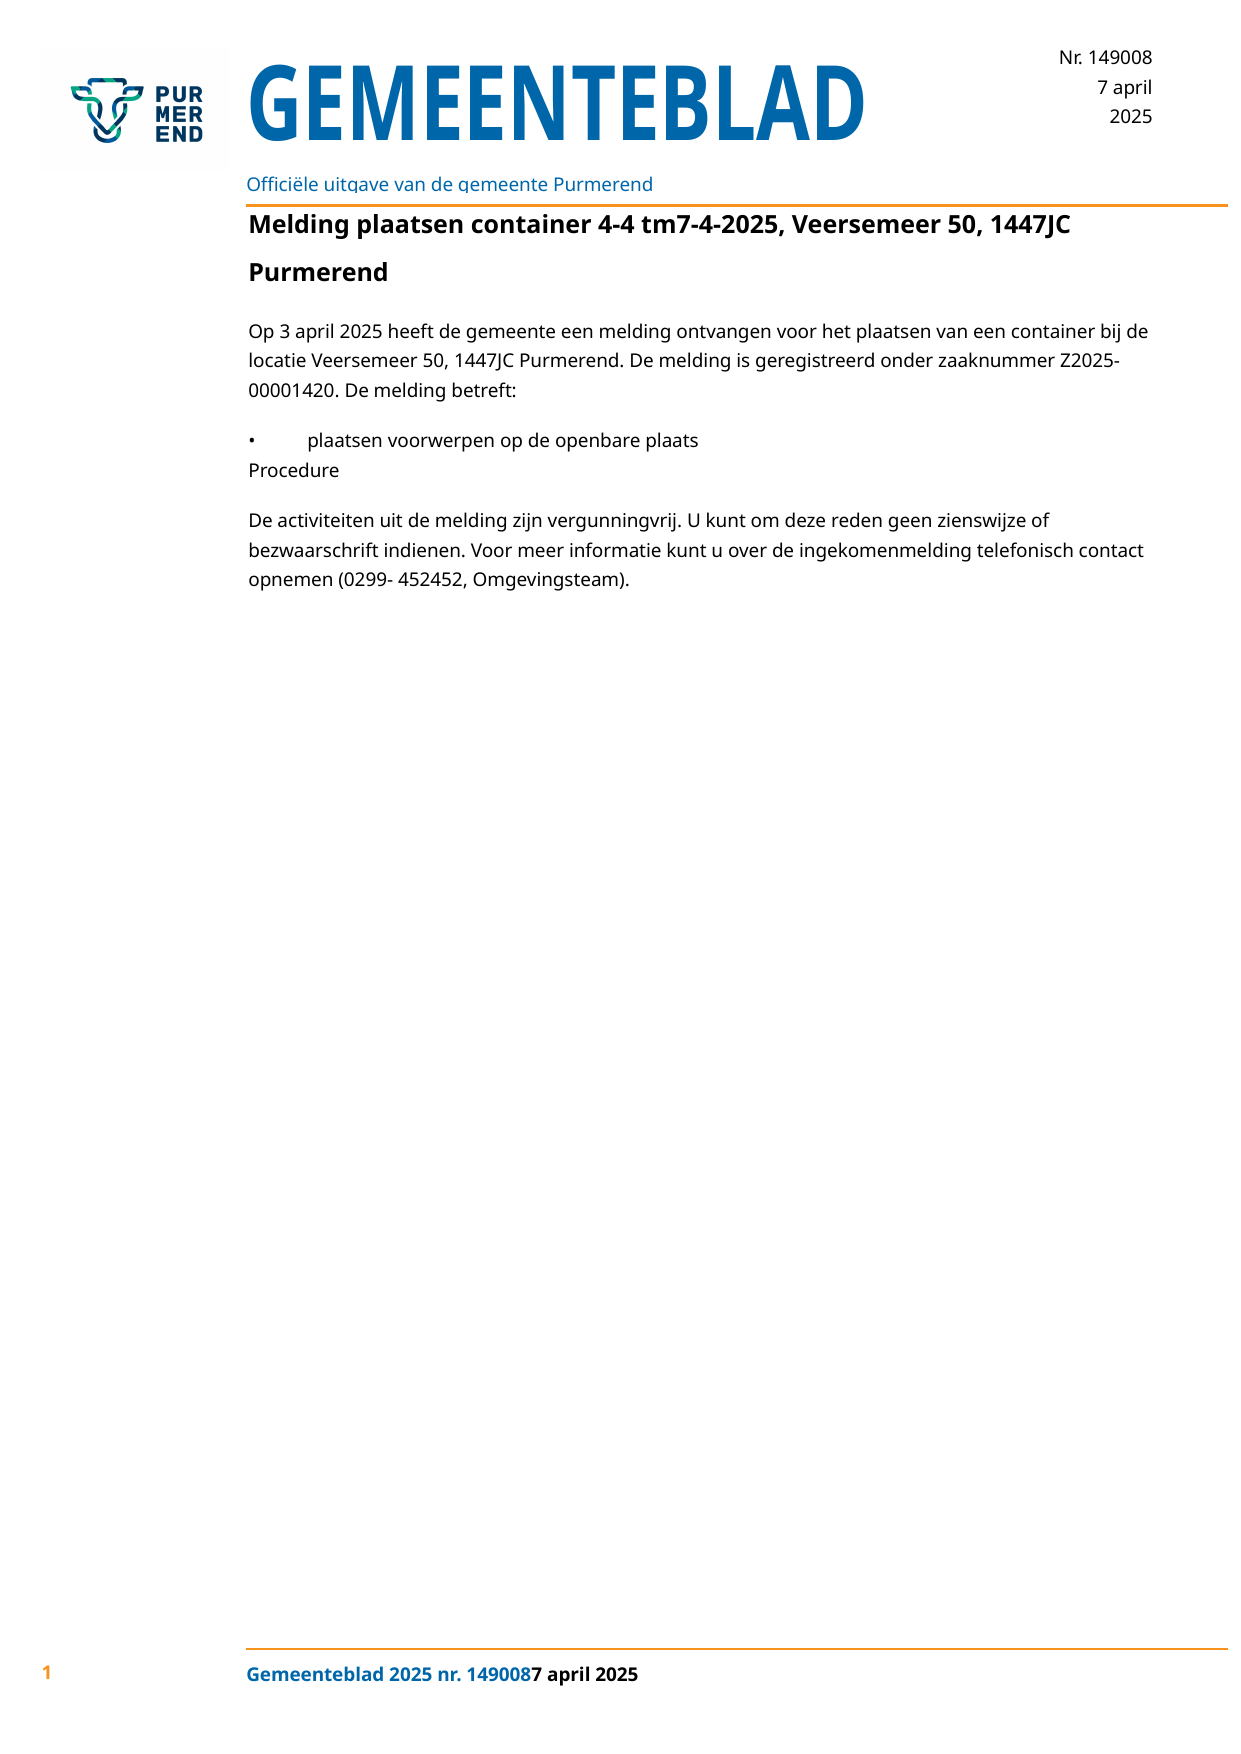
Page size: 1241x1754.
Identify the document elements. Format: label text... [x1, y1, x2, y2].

text Procedure [248, 457, 1152, 483]
text Op 3 april 2025 heeft de gemeente een melding ontvangen voor het plaatsen van een container bij de locatie Veersemeer 50, 1447JC Purmerend. De melding is geregistreerd onder zaaknummer Z2025-00001420. De melding betreft: [248, 318, 1152, 403]
picture [41, 47, 231, 172]
text Melding plaatsen container 4-4 tm7-4-2025, Veersemeer 50, 1447JC Purmerend [248, 207, 1152, 288]
list plaatsen voorwerpen op de openbare plaats [248, 427, 1152, 453]
text De activiteiten uit de melding zijn vergunningvrij. U kunt om deze reden geen zienswijze of bezwaarschrift indienen. Voor meer informatie kunt u over de ingekomenmelding telefonisch contact opnemen (0299- 452452, Omgevingsteam). [248, 507, 1152, 592]
